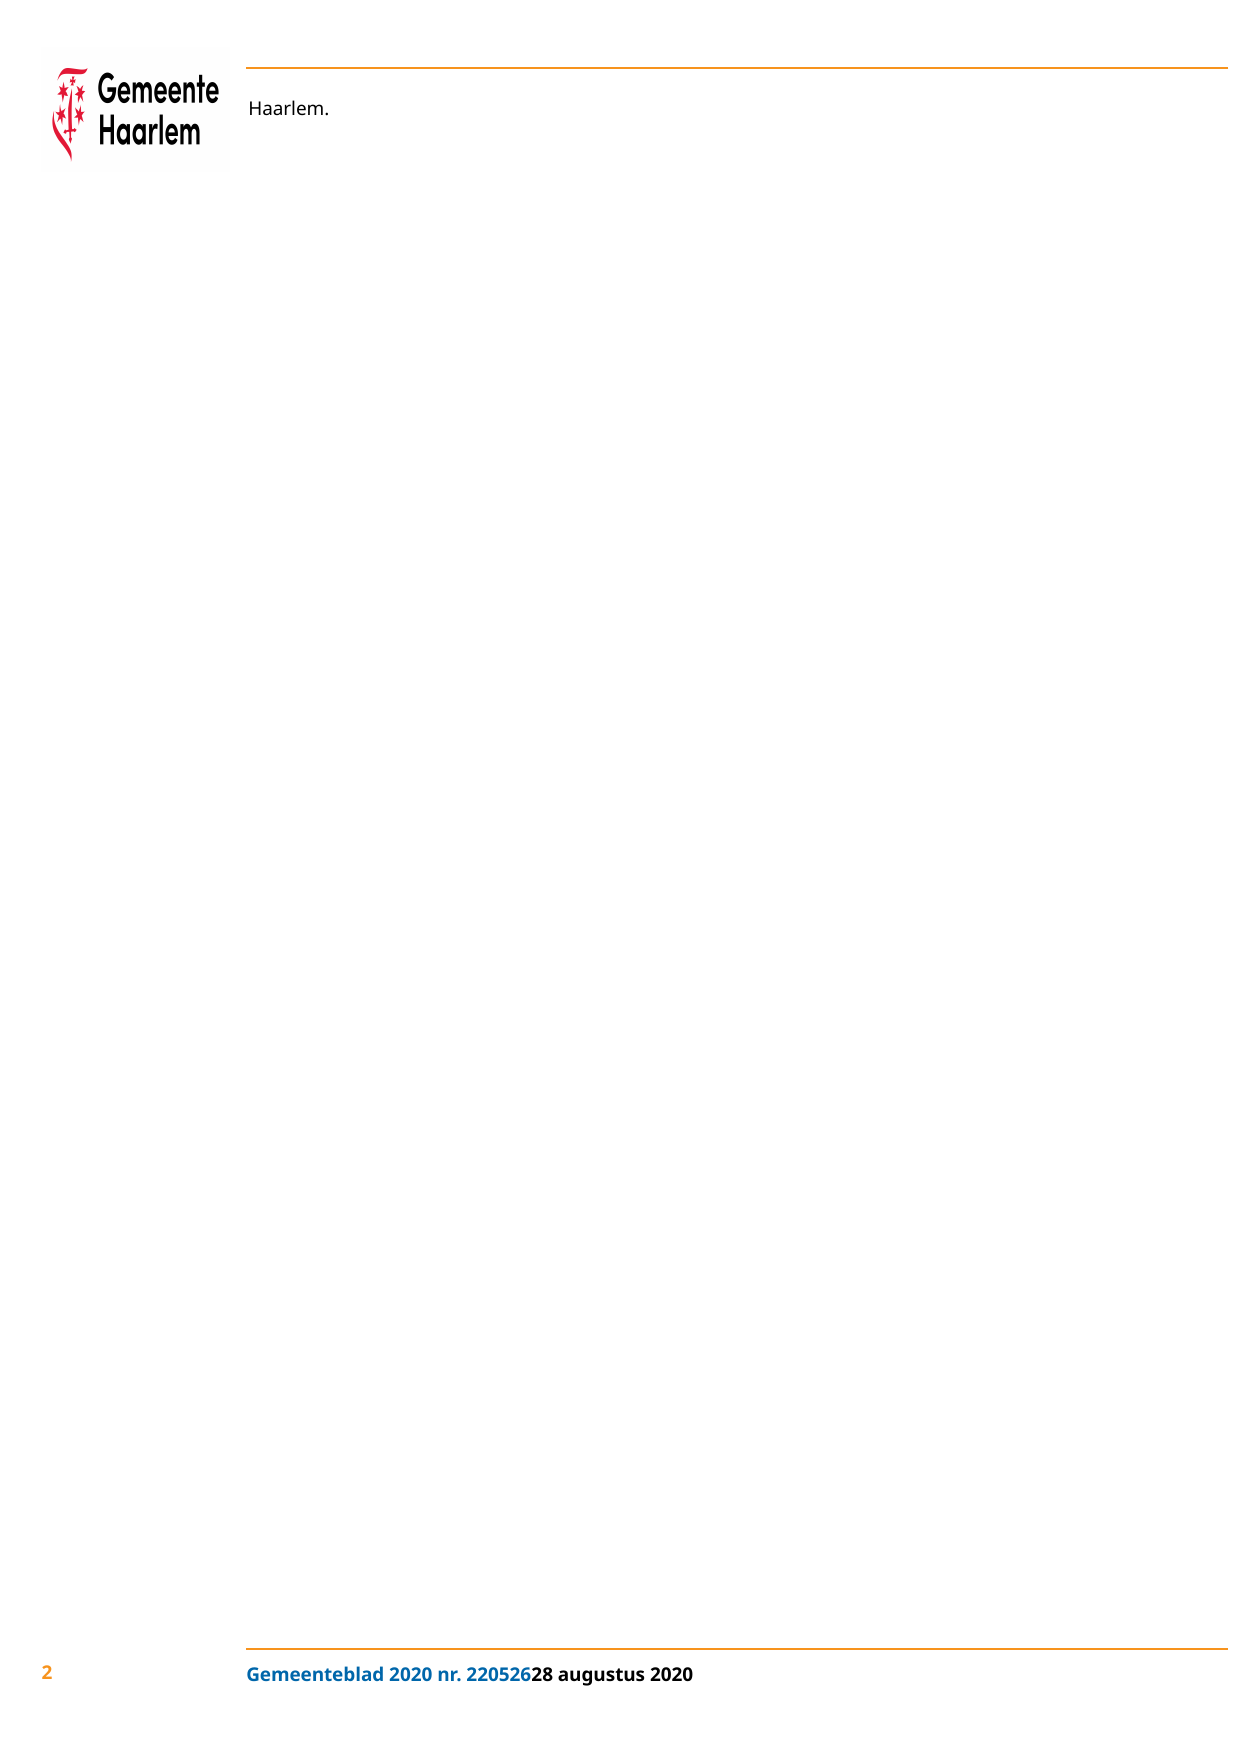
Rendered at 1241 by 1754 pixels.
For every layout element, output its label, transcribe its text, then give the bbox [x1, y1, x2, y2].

text Haarlem. [248, 95, 1152, 121]
picture [41, 47, 231, 172]
